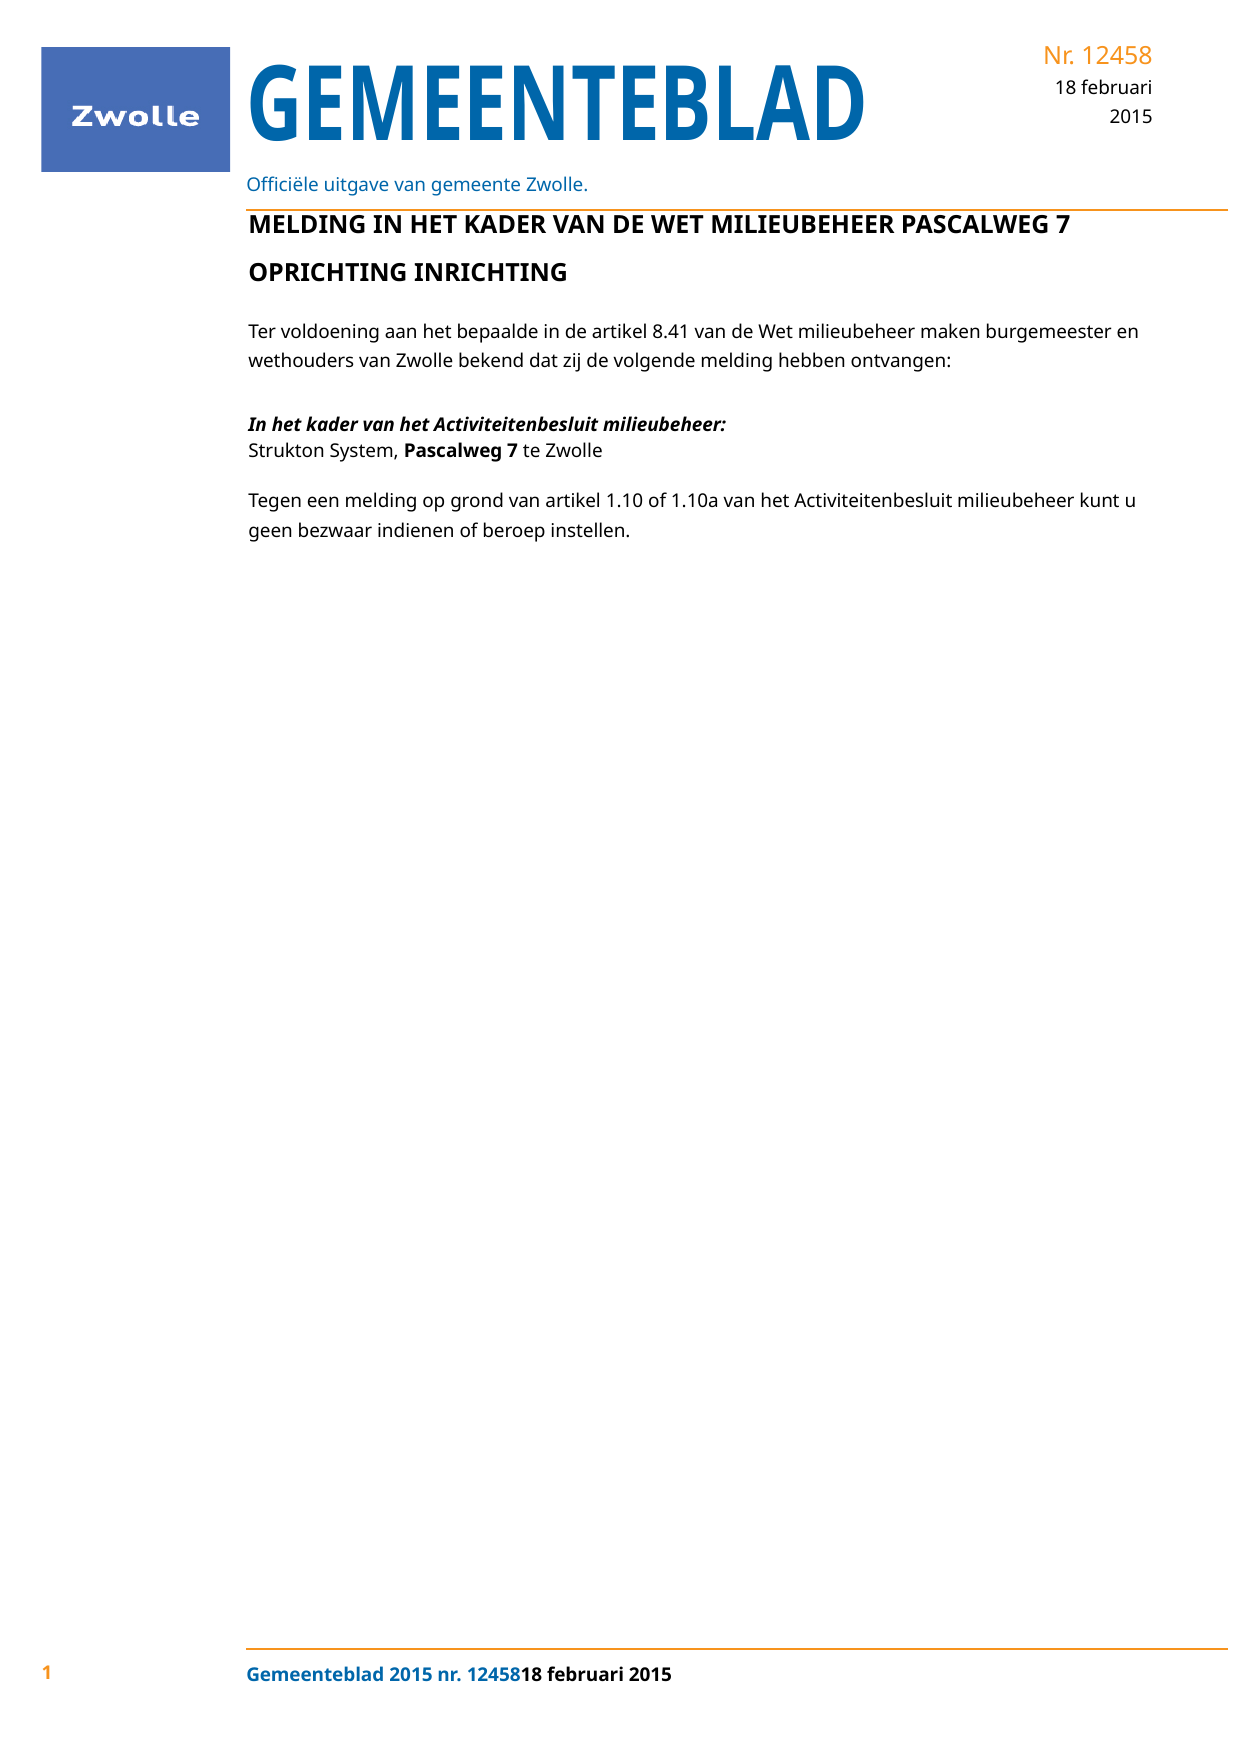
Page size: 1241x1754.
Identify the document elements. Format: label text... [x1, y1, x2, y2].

text Ter voldoening aan het bepaalde in de artikel 8.41 van de Wet milieubeheer maken burgemeester en wethouders van Zwolle bekend dat zij de volgende melding hebben ontvangen: [248, 318, 1152, 373]
text MELDING IN HET KADER VAN DE WET MILIEUBEHEER PASCALWEG 7 OPRICHTING INRICHTING [248, 211, 1152, 288]
text Strukton System, Pascalweg 7 te Zwolle [248, 437, 1152, 463]
picture [41, 47, 231, 172]
text In het kader van het Activiteitenbesluit milieubeheer: [248, 411, 1152, 437]
text Tegen een melding op grond van artikel 1.10 of 1.10a van het Activiteitenbesluit milieubeheer kunt u geen bezwaar indienen of beroep instellen. [248, 488, 1152, 543]
